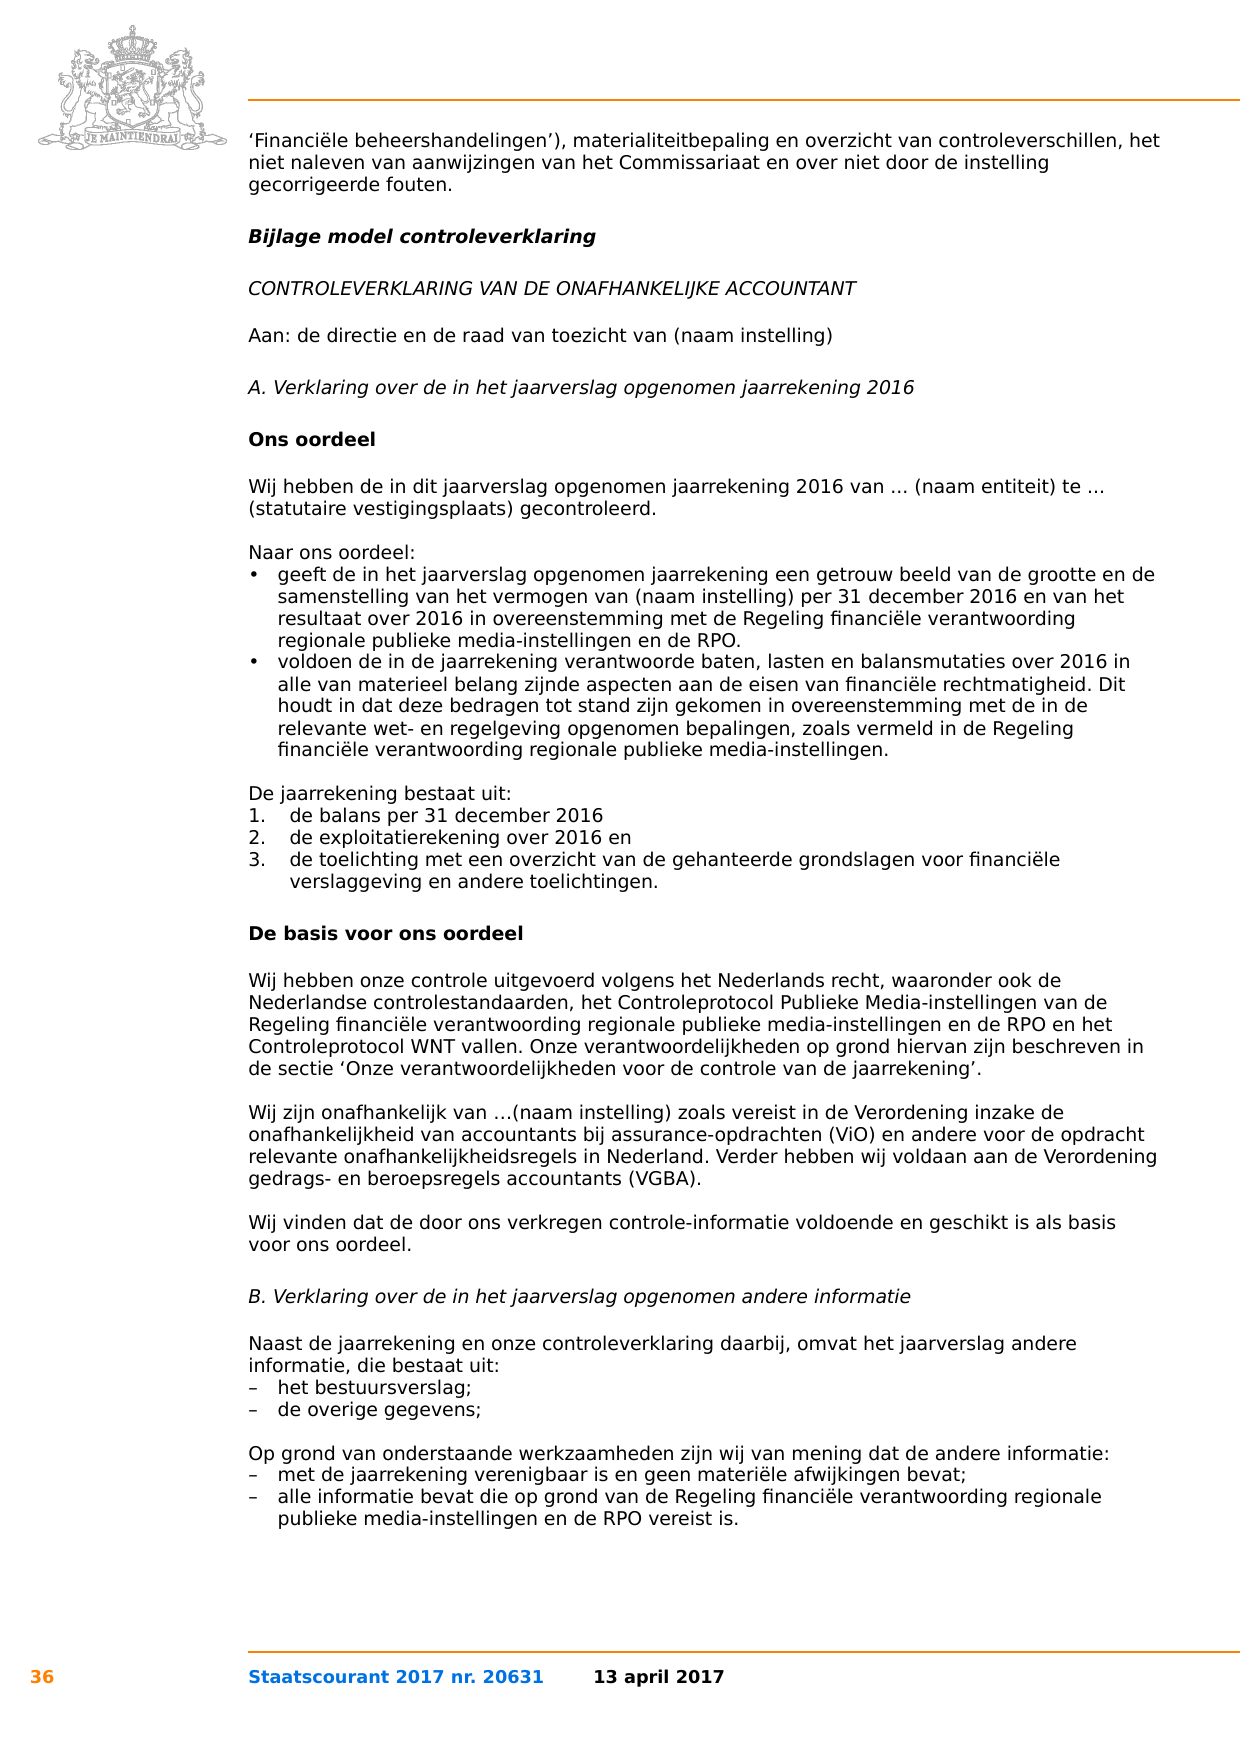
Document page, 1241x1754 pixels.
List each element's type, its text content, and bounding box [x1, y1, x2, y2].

text De jaarrekening bestaat uit: [248, 783, 1163, 805]
subtitle De basis voor ons oordeel [248, 923, 1163, 945]
text 1. de balans per 31 december 2016 [248, 805, 1163, 827]
text – met de jaarrekening verenigbaar is en geen materiële afwijkingen bevat; [248, 1464, 1163, 1486]
subtitle B. Verklaring over de in het jaarverslag opgenomen andere informatie [248, 1286, 1163, 1308]
subtitle A. Verklaring over de in het jaarverslag opgenomen jaarrekening 2016 [248, 377, 1163, 399]
text Wij zijn onafhankelijk van …(naam instelling) zoals vereist in de Verordening inzake de onafhankelijkheid van accountants bij assurance-opdrachten (ViO) en andere voor de opdracht relevante onafhankelijkheidsregels in Nederland. Verder hebben wij voldaan aan de Verordening gedrags- en beroepsregels accountants (VGBA). [248, 1102, 1163, 1190]
subtitle CONTROLEVERKLARING VAN DE ONAFHANKELIJKE ACCOUNTANT [248, 278, 1163, 300]
text – het bestuursverslag; [248, 1377, 1163, 1398]
text Naast de jaarrekening en onze controleverklaring daarbij, omvat het jaarverslag andere informatie, die bestaat uit: [248, 1333, 1163, 1377]
subtitle Ons oordeel [248, 429, 1163, 451]
text Aan: de directie en de raad van toezicht van (naam instelling) [248, 325, 1163, 347]
text Wij vinden dat de door ons verkregen controle-informatie voldoende en geschikt is als basis voor ons oordeel. [248, 1212, 1163, 1256]
text • voldoen de in de jaarrekening verantwoorde baten, lasten en balansmutaties over 2016 in alle van materieel belang zijnde aspecten aan de eisen van financiële rechtmatigheid. Dit houdt in dat deze bedragen tot stand zijn gekomen in overeenstemming met de in de relevante wet- en regelgeving opgenomen bepalingen, zoals vermeld in de Regeling financiële verantwoording regionale publieke media-instellingen. [248, 651, 1163, 761]
text – de overige gegevens; [248, 1398, 1163, 1421]
text 3. de toelichting met een overzicht van de gehanteerde grondslagen voor financiële verslaggeving en andere toelichtingen. [248, 849, 1163, 893]
text 2. de exploitatierekening over 2016 en [248, 827, 1163, 849]
text Wij hebben de in dit jaarverslag opgenomen jaarrekening 2016 van ... (naam entiteit) te ... (statutaire vestigingsplaats) gecontroleerd. [248, 476, 1163, 520]
subtitle Bijlage model controleverklaring [248, 226, 1163, 248]
text – alle informatie bevat die op grond van de Regeling financiële verantwoording regionale publieke media-instellingen en de RPO vereist is. [248, 1486, 1163, 1530]
text Naar ons oordeel: [248, 542, 1163, 563]
text ‘Financiële beheershandelingen’), materialiteitbepaling en overzicht van controleverschillen, het niet naleven van aanwijzingen van het Commissariaat en over niet door de instelling gecorrigeerde fouten. [248, 130, 1163, 196]
text Op grond van onderstaande werkzaamheden zijn wij van mening dat de andere informatie: [248, 1442, 1163, 1464]
text Wij hebben onze controle uitgevoerd volgens het Nederlands recht, waaronder ook de Nederlandse controlestandaarden, het Controleprotocol Publieke Media-instellingen van de Regeling financiële verantwoording regionale publieke media-instellingen en de RPO en het Controleprotocol WNT vallen. Onze verantwoordelijkheden op grond hiervan zijn beschreven in de sectie ‘Onze verantwoordelijkheden voor de controle van de jaarrekening’. [248, 970, 1163, 1080]
picture [38, 25, 227, 150]
text • geeft de in het jaarverslag opgenomen jaarrekening een getrouw beeld van de grootte en de samenstelling van het vermogen van (naam instelling) per 31 december 2016 en van het resultaat over 2016 in overeenstemming met de Regeling financiële verantwoording regionale publieke media-instellingen en de RPO. [248, 563, 1163, 651]
